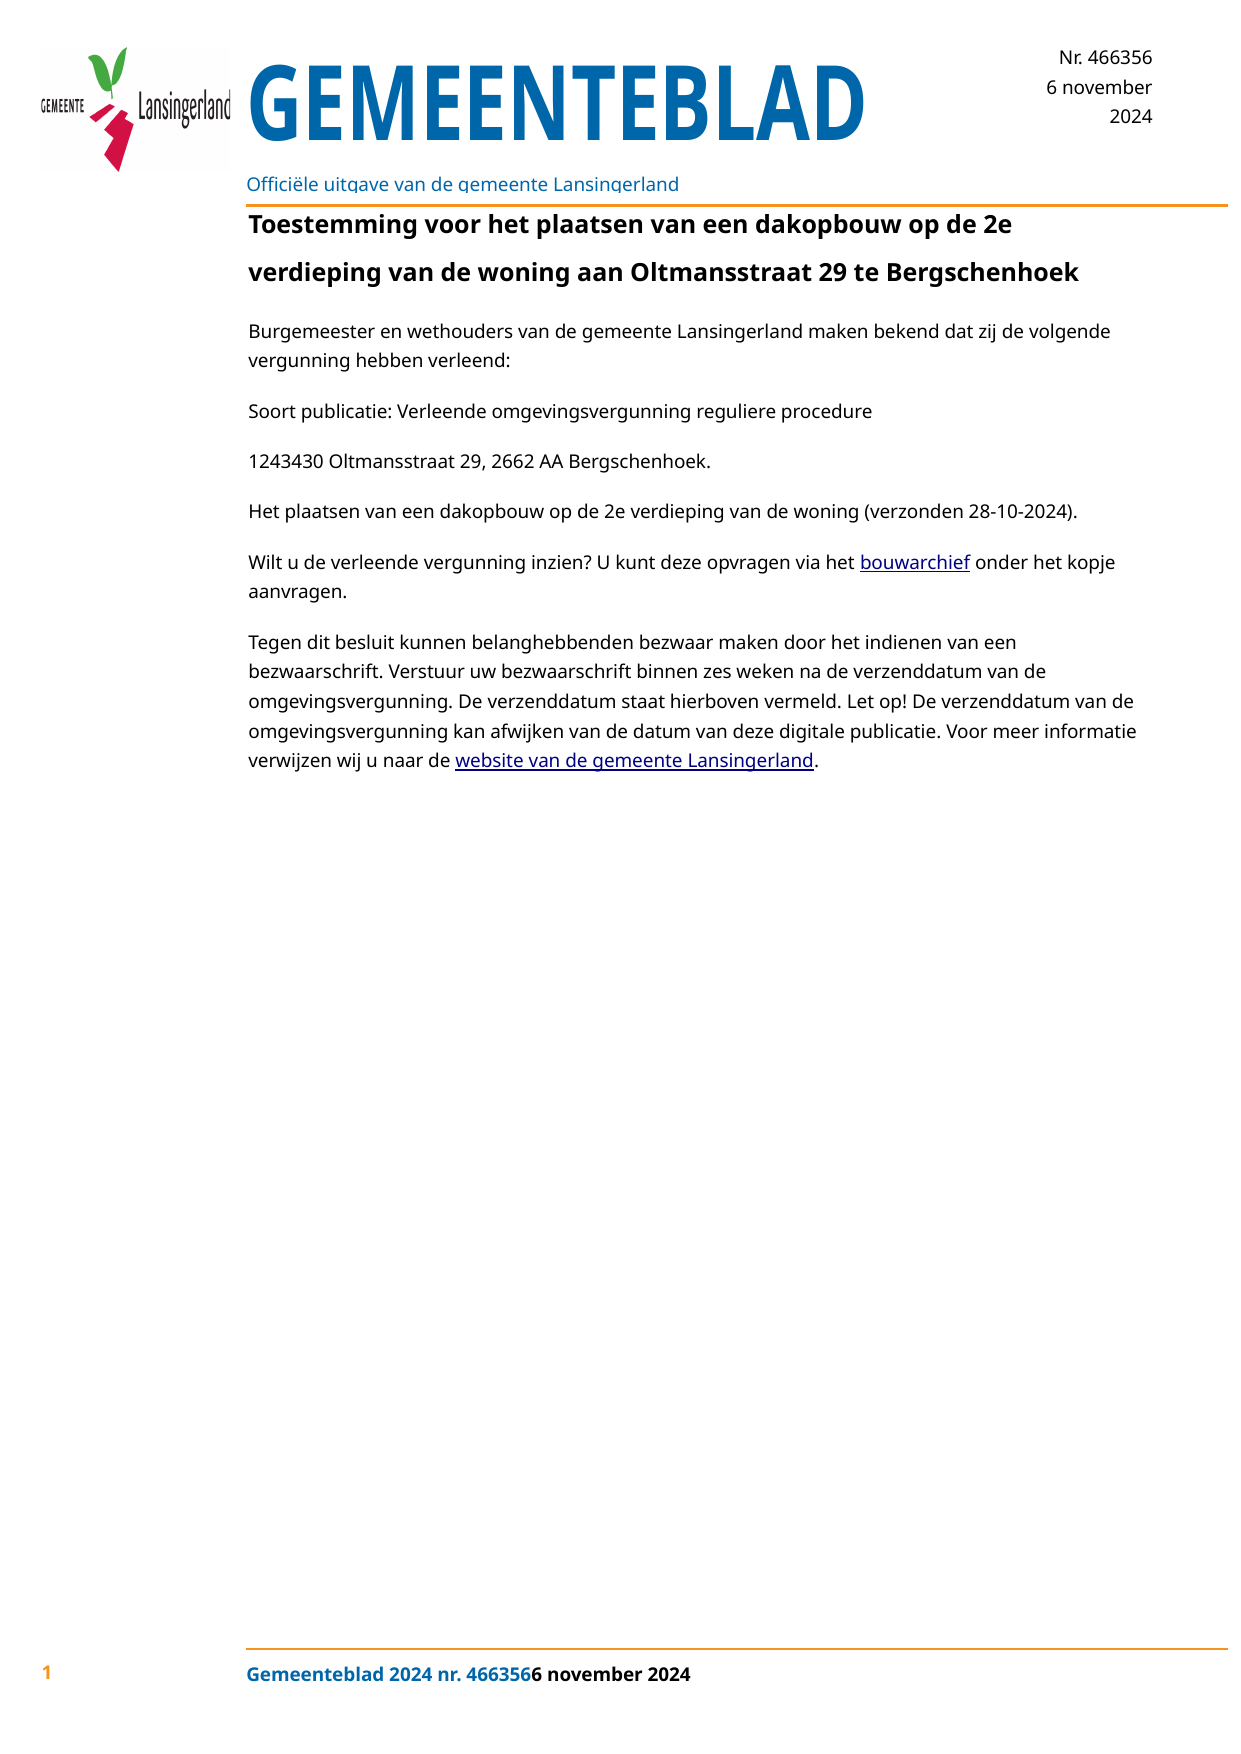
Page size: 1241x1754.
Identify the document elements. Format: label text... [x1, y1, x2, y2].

picture [41, 47, 231, 172]
text Soort publicatie: Verleende omgevingsvergunning reguliere procedure [248, 398, 1152, 424]
text Tegen dit besluit kunnen belanghebbenden bezwaar maken door het indienen van een bezwaarschrift. Verstuur uw bezwaarschrift binnen zes weken na de verzenddatum van de omgevingsvergunning. De verzenddatum staat hierboven vermeld. Let op! De verzenddatum van de omgevingsvergunning kan afwijken van de datum van deze digitale publicatie. Voor meer informatie verwijzen wij u naar de website van de gemeente Lansingerland. [248, 629, 1152, 773]
text Het plaatsen van een dakopbouw op de 2e verdieping van de woning (verzonden 28-10-2024). [248, 499, 1152, 524]
text Toestemming voor het plaatsen van een dakopbouw op de 2e verdieping van de woning aan Oltmansstraat 29 te Bergschenhoek [248, 207, 1152, 288]
text 1243430 Oltmansstraat 29, 2662 AA Bergschenhoek. [248, 448, 1152, 474]
text Burgemeester en wethouders van de gemeente Lansingerland maken bekend dat zij de volgende vergunning hebben verleend: [248, 318, 1152, 373]
text Wilt u de verleende vergunning inzien? U kunt deze opvragen via het bouwarchief onder het kopje aanvragen. [248, 549, 1152, 604]
